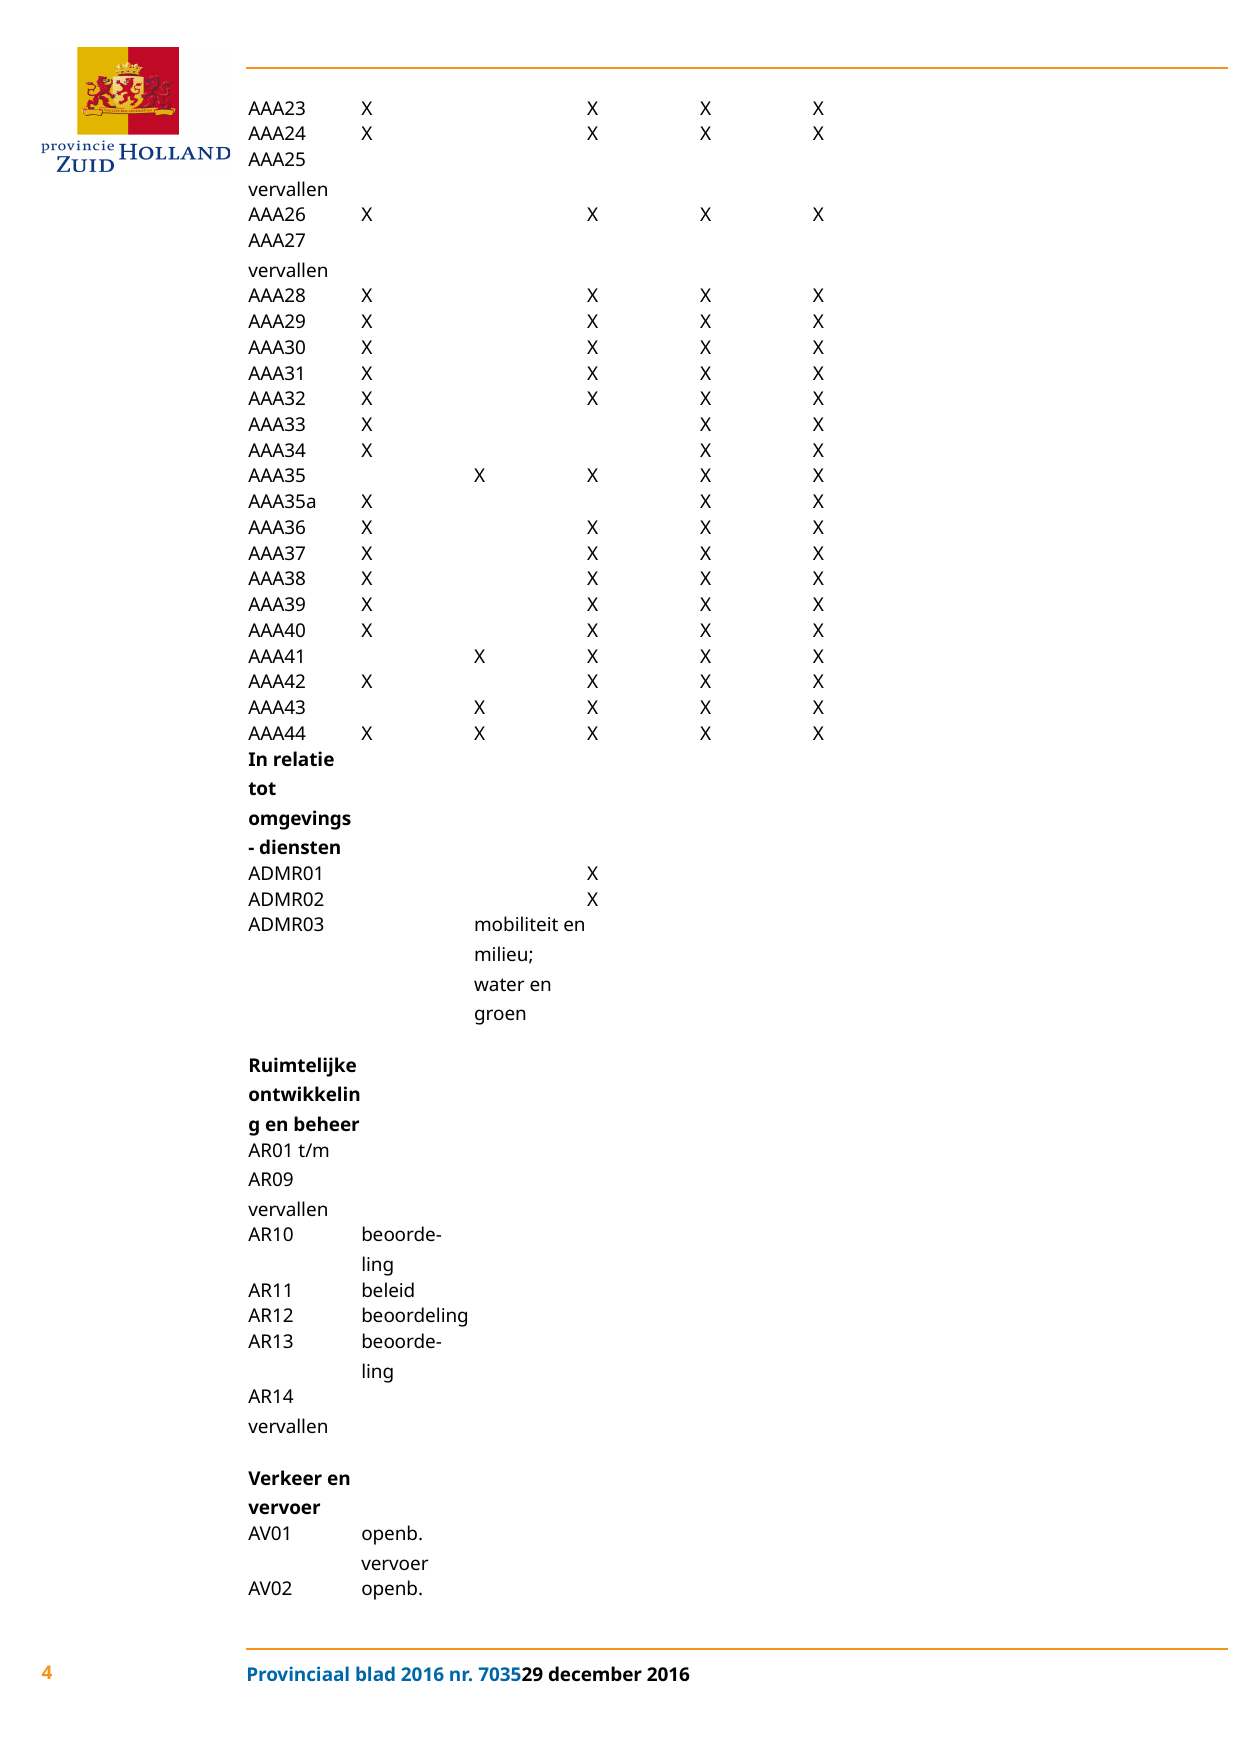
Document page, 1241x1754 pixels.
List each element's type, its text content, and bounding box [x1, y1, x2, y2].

table_cell X [700, 463, 813, 488]
table_cell AV01 [248, 1520, 361, 1575]
table_cell [1039, 1575, 1152, 1601]
table_cell X [361, 514, 474, 540]
table_cell AAA33 [248, 411, 361, 437]
table_cell [700, 1575, 813, 1601]
table_cell [474, 360, 587, 386]
table_cell X [813, 566, 926, 591]
table_cell [474, 489, 587, 514]
table_cell [361, 1052, 474, 1137]
table_cell [474, 1222, 587, 1277]
table_cell [700, 146, 813, 202]
table_cell X [813, 720, 926, 746]
table_cell [926, 514, 1038, 540]
table_cell X [361, 386, 474, 411]
table_cell [587, 746, 700, 860]
table_cell X [361, 308, 474, 334]
table_cell AR10 [248, 1222, 361, 1277]
table_cell [926, 912, 1038, 1026]
table_cell [587, 1222, 700, 1277]
table_cell Verkeer en vervoer [248, 1465, 361, 1520]
table_cell [474, 886, 587, 912]
table_cell [926, 1026, 1038, 1052]
table_cell [474, 1465, 587, 1520]
table_cell [700, 1026, 813, 1052]
table_cell X [700, 283, 813, 308]
table_cell [1039, 202, 1152, 227]
table_cell [926, 1303, 1038, 1328]
table_cell X [474, 694, 587, 720]
table_cell [813, 1575, 926, 1601]
table_cell X [700, 308, 813, 334]
table_cell [700, 912, 813, 1026]
table_cell [1039, 227, 1152, 283]
table_cell X [587, 95, 700, 121]
table_cell [1039, 1384, 1152, 1439]
table_cell [700, 746, 813, 860]
table_cell X [361, 669, 474, 694]
table_cell AAA38 [248, 566, 361, 591]
table_cell [1039, 886, 1152, 912]
table_cell [587, 912, 700, 1026]
table_cell [1039, 146, 1152, 202]
table_cell [926, 720, 1038, 746]
table_cell X [813, 617, 926, 643]
table_cell X [700, 334, 813, 360]
table_cell [813, 1137, 926, 1222]
table_cell [813, 860, 926, 886]
table_cell In relatie tot omgevings - diensten [248, 746, 361, 860]
table_cell [926, 1329, 1038, 1384]
table_cell [587, 1384, 700, 1439]
table_cell [474, 746, 587, 860]
table_cell X [587, 334, 700, 360]
table_cell X [361, 489, 474, 514]
table_cell [1039, 617, 1152, 643]
table_cell [474, 566, 587, 591]
table_cell [587, 1052, 700, 1137]
table_cell [1039, 540, 1152, 566]
table_cell AAA35a [248, 489, 361, 514]
table_cell AAA37 [248, 540, 361, 566]
table_cell [361, 694, 474, 720]
table_cell X [587, 386, 700, 411]
table_cell X [813, 514, 926, 540]
table_cell [813, 1026, 926, 1052]
table_cell X [700, 617, 813, 643]
table_cell X [587, 694, 700, 720]
table_cell [926, 746, 1038, 860]
table_cell [926, 1575, 1038, 1601]
table_cell [700, 1052, 813, 1137]
table_cell AAA26 [248, 202, 361, 227]
table_cell [1039, 489, 1152, 514]
table_cell [926, 411, 1038, 437]
table_cell X [813, 360, 926, 386]
table_cell [474, 1384, 587, 1439]
table_cell [926, 1439, 1038, 1465]
table_cell X [813, 334, 926, 360]
table_cell [248, 1439, 361, 1465]
table_cell [700, 1439, 813, 1465]
table_cell AAA44 [248, 720, 361, 746]
table_cell X [587, 202, 700, 227]
table_cell AAA39 [248, 591, 361, 617]
table_cell [474, 1303, 587, 1328]
table_cell [361, 1439, 474, 1465]
table_cell [474, 308, 587, 334]
table_cell X [361, 437, 474, 463]
table_cell X [361, 591, 474, 617]
table_cell X [813, 411, 926, 437]
table_cell [813, 227, 926, 283]
table_cell [926, 886, 1038, 912]
table_cell [474, 146, 587, 202]
table_cell [474, 95, 587, 121]
table_cell [926, 95, 1038, 121]
table_cell X [813, 95, 926, 121]
table_cell beleid [361, 1277, 474, 1303]
table_cell X [474, 643, 587, 668]
table_cell [474, 669, 587, 694]
table_cell X [813, 386, 926, 411]
table_cell [700, 227, 813, 283]
table_cell [1039, 1329, 1152, 1384]
table_cell X [813, 308, 926, 334]
table_cell [700, 860, 813, 886]
table_cell [1039, 1520, 1152, 1575]
table_cell X [587, 540, 700, 566]
table_cell X [361, 617, 474, 643]
table_cell X [587, 591, 700, 617]
table_cell X [700, 514, 813, 540]
table_cell AV02 [248, 1575, 361, 1601]
table_cell AR01 t/m AR09 vervallen [248, 1137, 361, 1222]
table_cell [474, 514, 587, 540]
table_cell [926, 540, 1038, 566]
table_cell [813, 1384, 926, 1439]
table_cell [813, 1052, 926, 1137]
table_cell [587, 1465, 700, 1520]
table_cell [926, 566, 1038, 591]
table_cell X [587, 121, 700, 146]
table_cell AAA24 [248, 121, 361, 146]
table_cell X [474, 463, 587, 488]
table_cell X [813, 463, 926, 488]
table_cell [1039, 463, 1152, 488]
table_cell [926, 202, 1038, 227]
table_cell [248, 1026, 361, 1052]
table_cell [474, 227, 587, 283]
table_cell [926, 489, 1038, 514]
table_cell [474, 1520, 587, 1575]
table_cell [587, 227, 700, 283]
table_cell X [700, 386, 813, 411]
table_cell AAA35 [248, 463, 361, 488]
table_cell [926, 386, 1038, 411]
table_cell [813, 1222, 926, 1277]
table_cell [700, 886, 813, 912]
table_cell [474, 283, 587, 308]
table_cell [361, 1137, 474, 1222]
table_cell X [813, 121, 926, 146]
table_cell X [587, 566, 700, 591]
table_cell [813, 1277, 926, 1303]
table_cell [926, 1137, 1038, 1222]
table_cell [700, 1222, 813, 1277]
table_cell [1039, 643, 1152, 668]
table_cell X [700, 360, 813, 386]
table_cell AAA25 vervallen [248, 146, 361, 202]
table_cell beoorde-ling [361, 1329, 474, 1384]
table_cell [587, 1329, 700, 1384]
table_cell [813, 912, 926, 1026]
table_cell [926, 437, 1038, 463]
table_cell X [587, 514, 700, 540]
table_cell [700, 1465, 813, 1520]
table_cell [361, 860, 474, 886]
table_cell [926, 334, 1038, 360]
table_cell [1039, 720, 1152, 746]
table_cell AAA31 [248, 360, 361, 386]
table_cell [361, 912, 474, 1026]
table_cell [926, 1465, 1038, 1520]
table_cell beoorde-ling [361, 1222, 474, 1277]
table_cell X [587, 617, 700, 643]
table_cell [700, 1137, 813, 1222]
table_cell X [813, 202, 926, 227]
table_cell [813, 1303, 926, 1328]
table_cell X [587, 463, 700, 488]
table_cell AR14 vervallen [248, 1384, 361, 1439]
table_cell [926, 643, 1038, 668]
table_cell mobiliteit en milieu; water en groen [474, 912, 587, 1026]
table_cell [361, 1465, 474, 1520]
table_cell [587, 146, 700, 202]
table_cell [813, 1465, 926, 1520]
table_cell [587, 1575, 700, 1601]
table_cell [926, 1052, 1038, 1137]
table_cell [926, 669, 1038, 694]
table_cell [361, 1384, 474, 1439]
table_cell X [700, 591, 813, 617]
table_cell [926, 694, 1038, 720]
table_cell [1039, 860, 1152, 886]
table_cell [587, 489, 700, 514]
table_cell AAA32 [248, 386, 361, 411]
table_cell [1039, 1222, 1152, 1277]
table_cell X [587, 886, 700, 912]
table_cell [474, 386, 587, 411]
table_cell X [361, 202, 474, 227]
table_cell X [700, 643, 813, 668]
table_cell [1039, 283, 1152, 308]
table_cell [361, 1026, 474, 1052]
table_cell [1039, 95, 1152, 121]
table_cell X [361, 334, 474, 360]
table_cell [813, 146, 926, 202]
table_cell [926, 860, 1038, 886]
table_cell AAA29 [248, 308, 361, 334]
table_cell [587, 1303, 700, 1328]
table_cell [474, 334, 587, 360]
table_cell [361, 886, 474, 912]
table_cell [361, 643, 474, 668]
table_cell AAA30 [248, 334, 361, 360]
table_cell [926, 463, 1038, 488]
table_cell [587, 1277, 700, 1303]
table_cell [1039, 308, 1152, 334]
table_cell [926, 1384, 1038, 1439]
table_cell [474, 617, 587, 643]
table_cell X [361, 566, 474, 591]
table_cell X [361, 95, 474, 121]
table_cell [926, 146, 1038, 202]
table_cell [474, 1277, 587, 1303]
table_cell [361, 146, 474, 202]
table_cell [1039, 591, 1152, 617]
table_cell [474, 411, 587, 437]
table_cell [587, 1439, 700, 1465]
table_cell X [813, 669, 926, 694]
table_cell AAA41 [248, 643, 361, 668]
table_cell X [813, 437, 926, 463]
table_cell X [361, 720, 474, 746]
table_cell [474, 1439, 587, 1465]
table_cell [587, 411, 700, 437]
table_cell [474, 1575, 587, 1601]
table_cell [1039, 514, 1152, 540]
table_cell [926, 308, 1038, 334]
picture [41, 47, 231, 172]
table_cell [1039, 386, 1152, 411]
table_cell X [587, 283, 700, 308]
table_cell [1039, 1303, 1152, 1328]
table_cell AAA23 [248, 95, 361, 121]
table_cell X [361, 540, 474, 566]
table_cell [474, 202, 587, 227]
table_cell X [700, 720, 813, 746]
table_cell ADMR01 [248, 860, 361, 886]
table_cell [587, 1137, 700, 1222]
table_cell [1039, 1137, 1152, 1222]
table_cell [1039, 411, 1152, 437]
table_cell X [700, 437, 813, 463]
table_cell X [474, 720, 587, 746]
table_cell [1039, 437, 1152, 463]
table_cell [1039, 1277, 1152, 1303]
table_cell AR13 [248, 1329, 361, 1384]
table_cell [926, 1222, 1038, 1277]
table_cell X [587, 360, 700, 386]
table_cell X [813, 489, 926, 514]
table_cell [474, 1026, 587, 1052]
table_cell X [700, 694, 813, 720]
table_cell X [813, 694, 926, 720]
table_cell X [813, 643, 926, 668]
table_cell [700, 1303, 813, 1328]
table_cell ADMR03 [248, 912, 361, 1026]
table_cell X [700, 489, 813, 514]
table_cell [361, 463, 474, 488]
table_cell [474, 121, 587, 146]
table_cell AAA42 [248, 669, 361, 694]
table_cell [813, 1329, 926, 1384]
table_cell [926, 1277, 1038, 1303]
table_cell X [700, 669, 813, 694]
table_cell [1039, 334, 1152, 360]
table_cell [926, 1520, 1038, 1575]
table_cell X [361, 360, 474, 386]
table_cell X [700, 95, 813, 121]
table_cell [361, 746, 474, 860]
table_cell X [700, 202, 813, 227]
table_cell [700, 1277, 813, 1303]
table_cell [813, 1520, 926, 1575]
table_cell [700, 1384, 813, 1439]
table_cell openb. [361, 1575, 474, 1601]
table_cell [1039, 1026, 1152, 1052]
table_cell AR11 [248, 1277, 361, 1303]
table_cell [587, 437, 700, 463]
table_cell [474, 1137, 587, 1222]
table_cell [813, 886, 926, 912]
table_cell [813, 1439, 926, 1465]
table_cell AAA40 [248, 617, 361, 643]
table_cell X [700, 540, 813, 566]
table_cell AAA43 [248, 694, 361, 720]
table_cell X [700, 411, 813, 437]
table_cell AAA36 [248, 514, 361, 540]
table_cell X [361, 411, 474, 437]
table_cell X [700, 566, 813, 591]
table_cell X [587, 669, 700, 694]
table_cell [474, 591, 587, 617]
table_cell X [587, 860, 700, 886]
table_cell [474, 860, 587, 886]
table_cell beoordeling [361, 1303, 474, 1328]
table_cell [1039, 1052, 1152, 1137]
table_cell [1039, 912, 1152, 1026]
table_cell X [587, 720, 700, 746]
table_cell [700, 1520, 813, 1575]
table_cell X [700, 121, 813, 146]
table_cell [700, 1329, 813, 1384]
table_cell X [813, 591, 926, 617]
table_cell [1039, 746, 1152, 860]
table_cell [474, 1052, 587, 1137]
table_cell [1039, 566, 1152, 591]
table_cell [474, 437, 587, 463]
table_cell ADMR02 [248, 886, 361, 912]
table_cell X [813, 540, 926, 566]
table_cell AAA27 vervallen [248, 227, 361, 283]
table_cell [1039, 1465, 1152, 1520]
table_cell [1039, 694, 1152, 720]
table_cell [926, 227, 1038, 283]
table_cell [361, 227, 474, 283]
table_cell [474, 540, 587, 566]
table_cell [1039, 121, 1152, 146]
table_cell AR12 [248, 1303, 361, 1328]
table_cell X [587, 308, 700, 334]
table_cell [1039, 669, 1152, 694]
table_cell [926, 283, 1038, 308]
table_cell openb. vervoer [361, 1520, 474, 1575]
table_cell [926, 591, 1038, 617]
table_cell [1039, 1439, 1152, 1465]
table_cell [813, 746, 926, 860]
table_cell [926, 360, 1038, 386]
table_cell X [361, 121, 474, 146]
table_cell AAA28 [248, 283, 361, 308]
table_cell [587, 1026, 700, 1052]
table_cell [1039, 360, 1152, 386]
table_cell Ruimtelijke ontwikkeling en beheer [248, 1052, 361, 1137]
table_cell X [361, 283, 474, 308]
table_cell [474, 1329, 587, 1384]
table_cell [926, 617, 1038, 643]
table_cell [926, 121, 1038, 146]
table_cell [587, 1520, 700, 1575]
table_cell X [587, 643, 700, 668]
table_cell X [813, 283, 926, 308]
table_cell AAA34 [248, 437, 361, 463]
